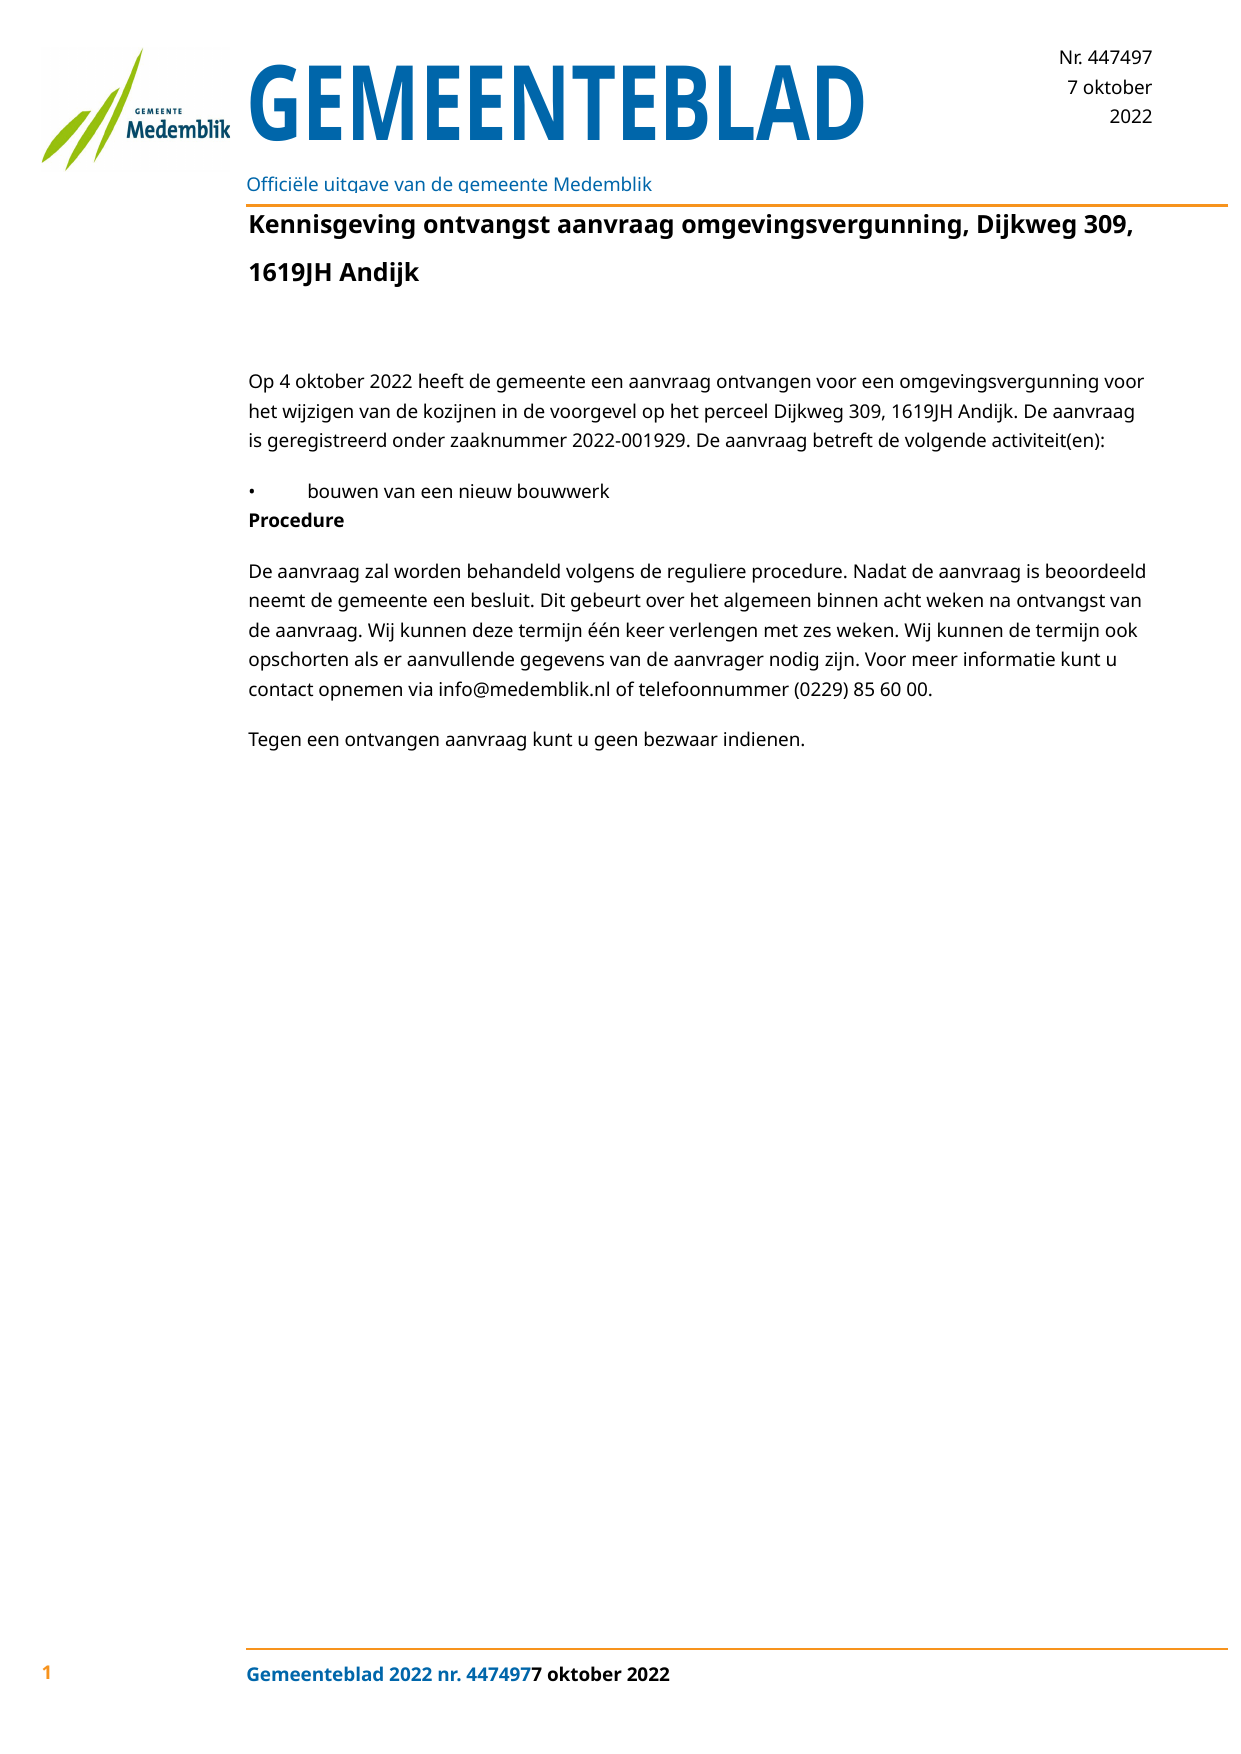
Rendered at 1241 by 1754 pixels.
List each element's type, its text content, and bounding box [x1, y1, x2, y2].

picture [41, 47, 231, 172]
text Procedure [248, 507, 1152, 533]
list bouwen van een nieuw bouwwerk [248, 478, 1152, 504]
text Op 4 oktober 2022 heeft de gemeente een aanvraag ontvangen voor een omgevingsvergunning voor het wijzigen van de kozijnen in de voorgevel op het perceel Dijkweg 309, 1619JH Andijk. De aanvraag is geregistreerd onder zaaknummer 2022-001929. De aanvraag betreft de volgende activiteit(en): [248, 368, 1152, 453]
text Kennisgeving ontvangst aanvraag omgevingsvergunning, Dijkweg 309, 1619JH Andijk [248, 207, 1152, 288]
text De aanvraag zal worden behandeld volgens de reguliere procedure. Nadat de aanvraag is beoordeeld neemt de gemeente een besluit. Dit gebeurt over het algemeen binnen acht weken na ontvangst van de aanvraag. Wij kunnen deze termijn één keer verlengen met zes weken. Wij kunnen de termijn ook opschorten als er aanvullende gegevens van de aanvrager nodig zijn. Voor meer informatie kunt u contact opnemen via info@medemblik.nl of telefoonnummer (0229) 85 60 00. [248, 558, 1152, 702]
text Tegen een ontvangen aanvraag kunt u geen bezwaar indienen. [248, 727, 1152, 752]
